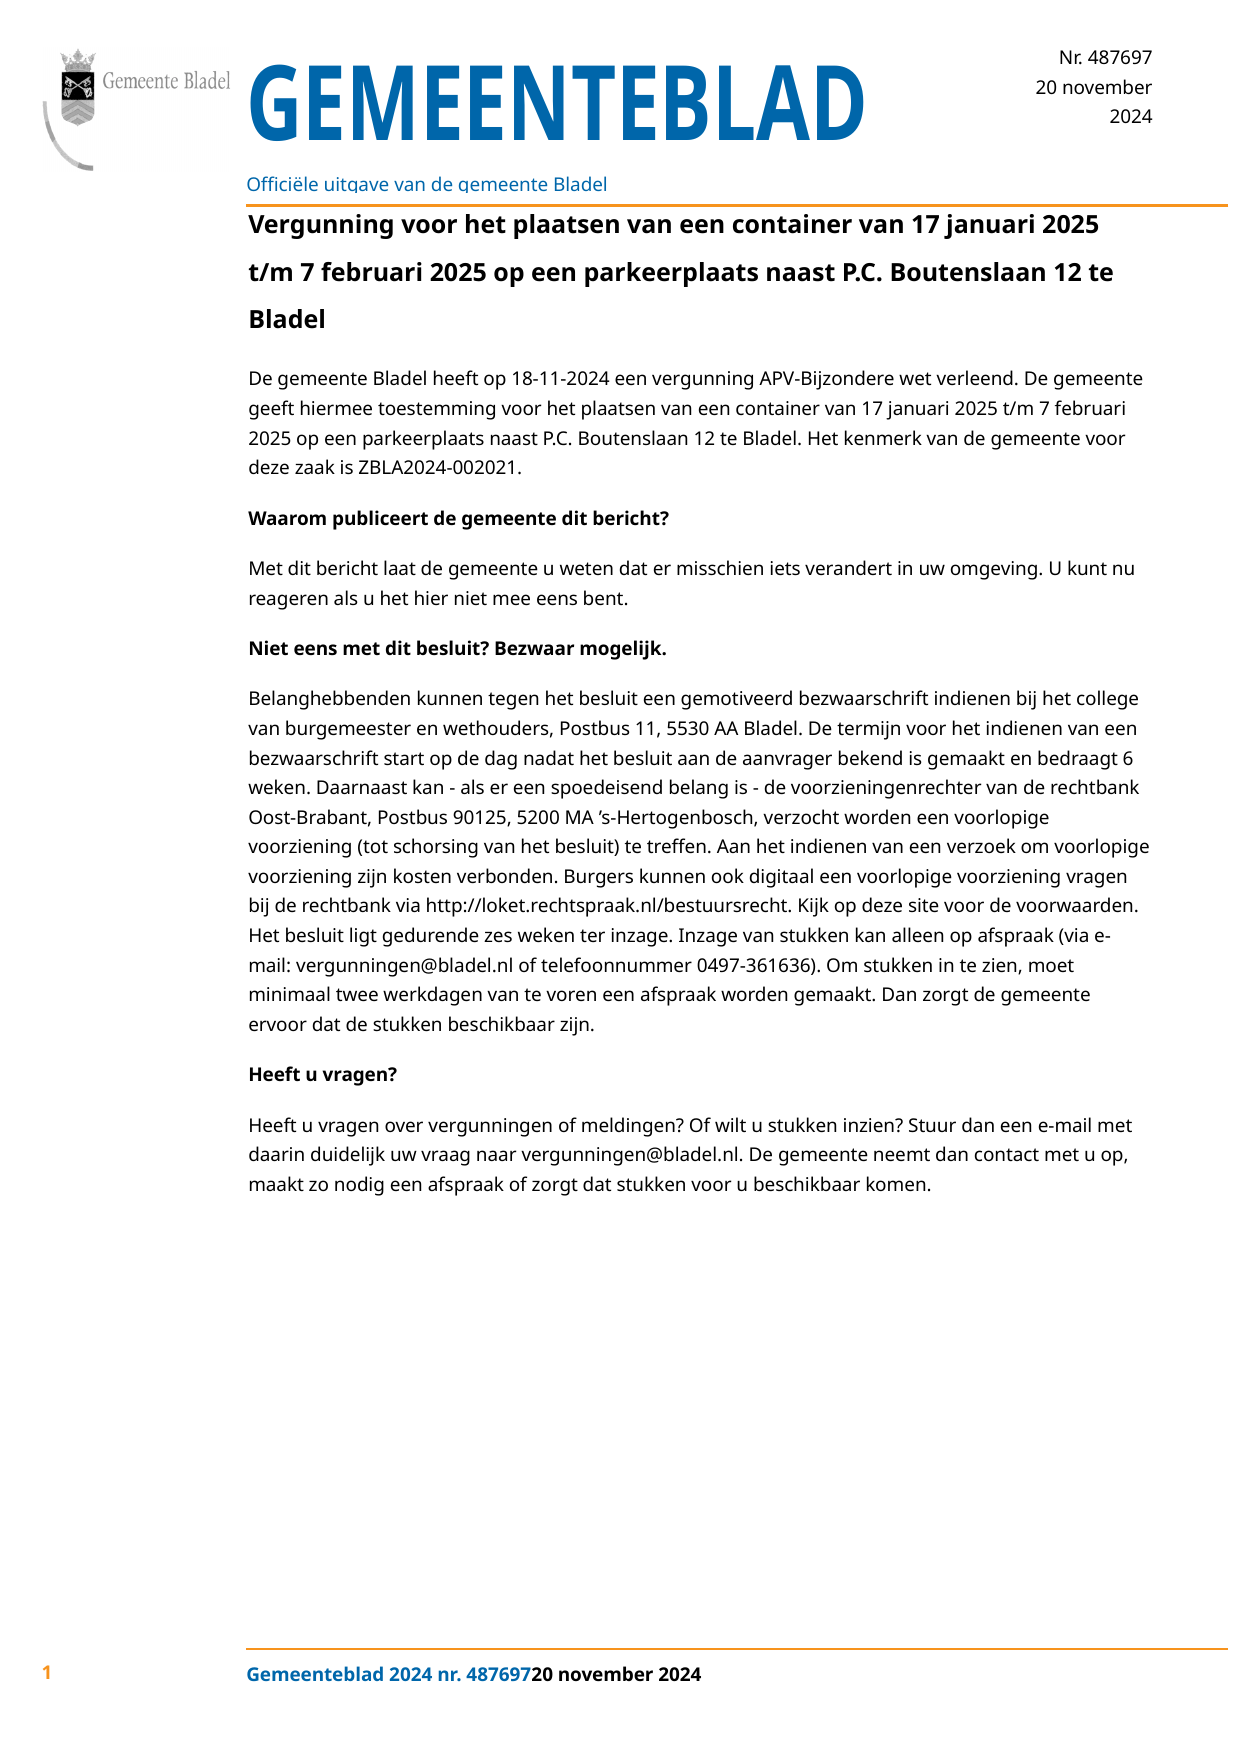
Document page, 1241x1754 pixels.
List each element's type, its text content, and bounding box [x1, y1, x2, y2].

text Met dit bericht laat de gemeente u weten dat er misschien iets verandert in uw omgeving. U kunt nu reageren als u het hier niet mee eens bent. [248, 555, 1152, 610]
text Niet eens met dit besluit? Bezwaar mogelijk. [248, 635, 1152, 661]
text Heeft u vragen? [248, 1061, 1152, 1087]
picture [41, 47, 231, 172]
text Waarom publiceert de gemeente dit bericht? [248, 505, 1152, 530]
text De gemeente Bladel heeft op 18-11-2024 een vergunning APV-Bijzondere wet verleend. De gemeente geeft hiermee toestemming voor het plaatsen van een container van 17 januari 2025 t/m 7 februari 2025 op een parkeerplaats naast P.C. Boutenslaan 12 te Bladel. Het kenmerk van de gemeente voor deze zaak is ZBLA2024-002021. [248, 366, 1152, 480]
text Belanghebbenden kunnen tegen het besluit een gemotiveerd bezwaarschrift indienen bij het college van burgemeester en wethouders, Postbus 11, 5530 AA Bladel. De termijn voor het indienen van een bezwaarschrift start op de dag nadat het besluit aan de aanvrager bekend is gemaakt en bedraagt 6 weken. Daarnaast kan - als er een spoedeisend belang is - de voorzieningenrechter van de rechtbank Oost-Brabant, Postbus 90125, 5200 MA ’s-Hertogenbosch, verzocht worden een voorlopige voorziening (tot schorsing van het besluit) te treffen. Aan het indienen van een verzoek om voorlopige voorziening zijn kosten verbonden. Burgers kunnen ook digitaal een voorlopige voorziening vragen bij de rechtbank via http://loket.rechtspraak.nl/bestuursrecht. Kijk op deze site voor de voorwaarden. Het besluit ligt gedurende zes weken ter inzage. Inzage van stukken kan alleen op afspraak (via e-mail: vergunningen@bladel.nl of telefoonnummer 0497-361636). Om stukken in te zien, moet minimaal twee werkdagen van te voren een afspraak worden gemaakt. Dan zorgt de gemeente ervoor dat de stukken beschikbaar zijn. [248, 686, 1152, 1037]
text Heeft u vragen over vergunningen of meldingen? Of wilt u stukken inzien? Stuur dan een e-mail met daarin duidelijk uw vraag naar vergunningen@bladel.nl. De gemeente neemt dan contact met u op, maakt zo nodig een afspraak of zorgt dat stukken voor u beschikbaar komen. [248, 1112, 1152, 1197]
text Vergunning voor het plaatsen van een container van 17 januari 2025 t/m 7 februari 2025 op een parkeerplaats naast P.C. Boutenslaan 12 te Bladel [248, 207, 1152, 336]
